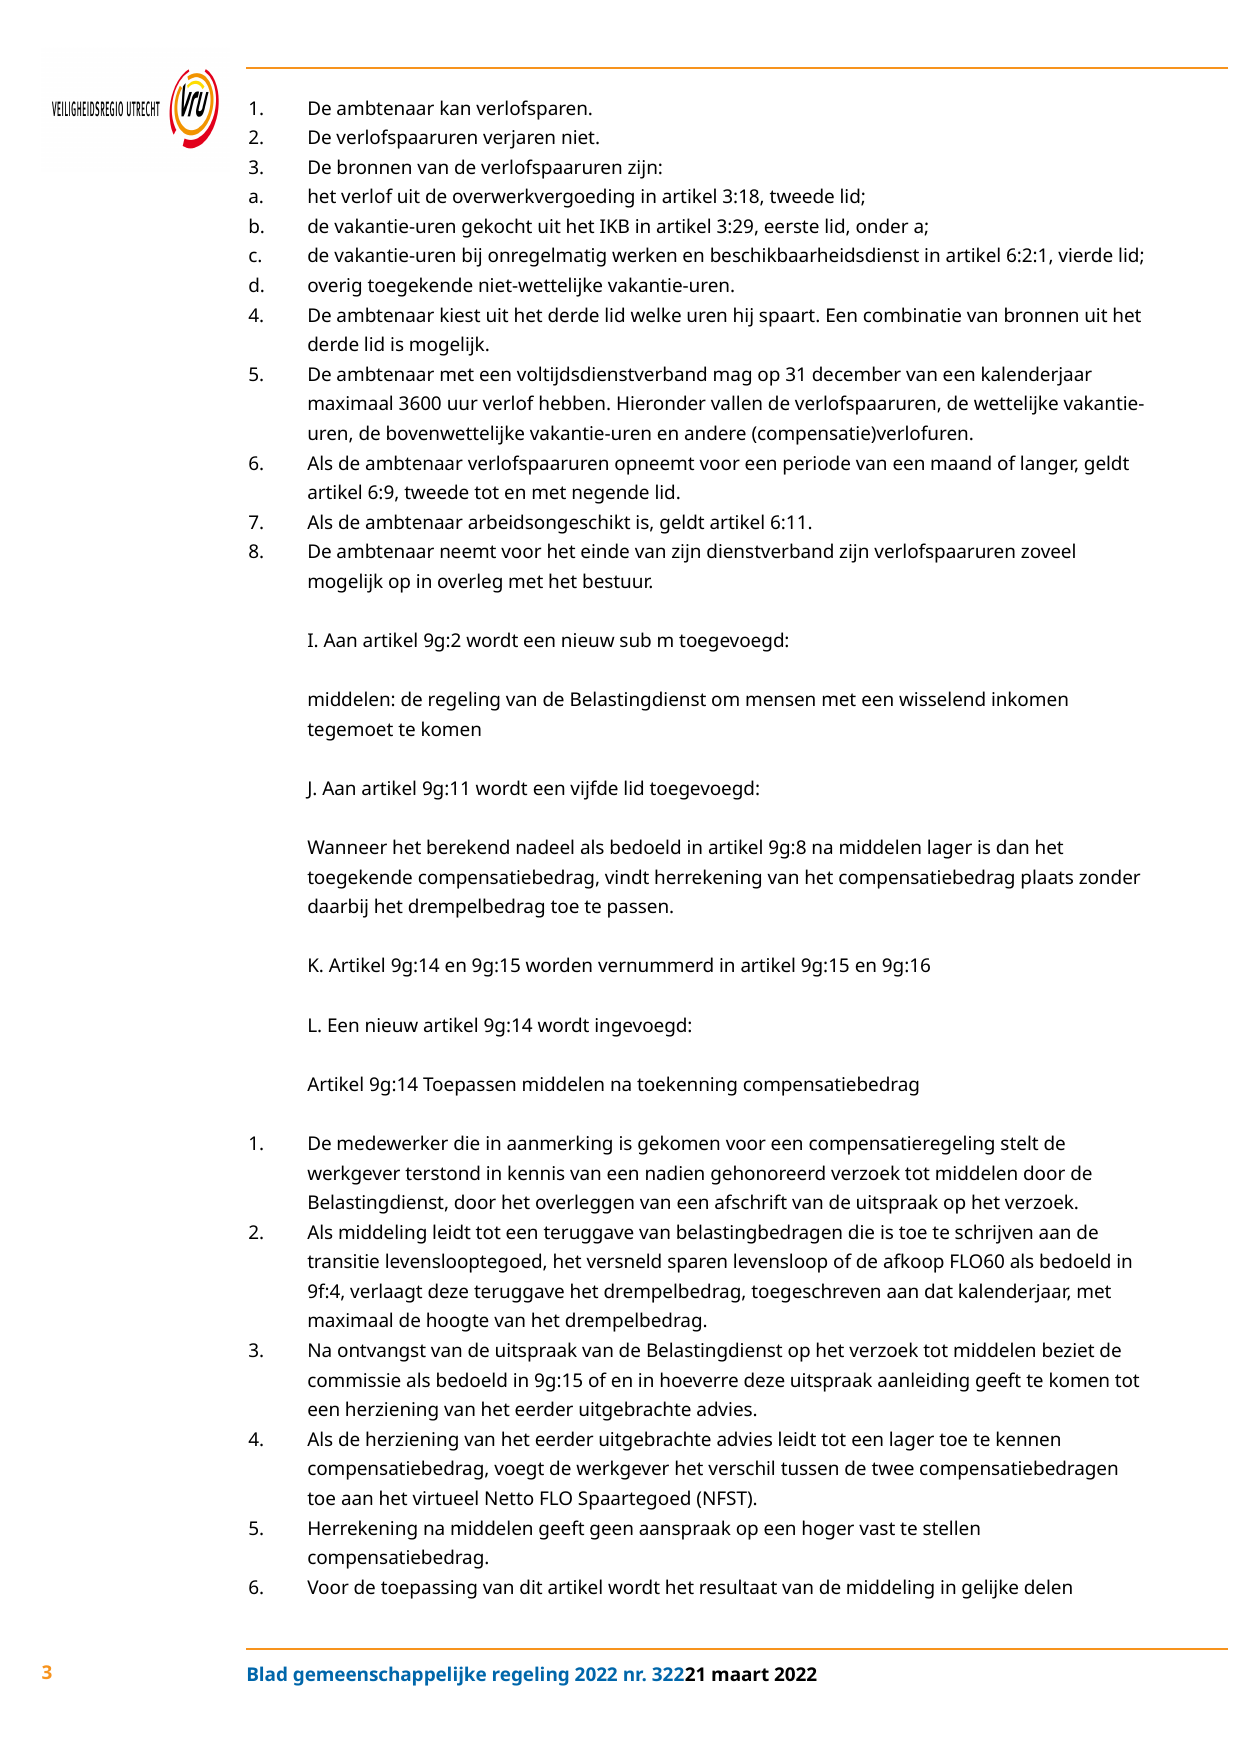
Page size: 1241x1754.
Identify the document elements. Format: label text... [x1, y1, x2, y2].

list De ambtenaar met een voltijdsdienstverband mag op 31 december van een kalenderjaar maximaal 3600 uur verlof hebben. Hieronder vallen de verlofspaaruren, de wettelijke vakantie-uren, de bovenwettelijke vakantie-uren en andere (compensatie)verlofuren. [248, 361, 1152, 446]
list De ambtenaar kan verlofsparen. [248, 95, 1152, 121]
list overig toegekende niet-wettelijke vakantie-uren. [248, 272, 1152, 298]
list middelen: de regeling van de Belastingdienst om mensen met een wisselend inkomen tegemoet te komen [248, 686, 1152, 742]
list J. Aan artikel 9g:11 wordt een vijfde lid toegevoegd: [248, 775, 1152, 801]
list K. Artikel 9g:14 en 9g:15 worden vernummerd in artikel 9g:15 en 9g:16 [248, 953, 1152, 978]
list Als de herziening van het eerder uitgebrachte advies leidt tot een lager toe te kennen compensatiebedrag, voegt de werkgever het verschil tussen de twee compensatiebedragen toe aan het virtueel Netto FLO Spaartegoed (NFST). [248, 1426, 1152, 1511]
list Als de ambtenaar arbeidsongeschikt is, geldt artikel 6:11. [248, 509, 1152, 535]
list L. Een nieuw artikel 9g:14 wordt ingevoegd: [248, 1012, 1152, 1038]
list de vakantie-uren gekocht uit het IKB in artikel 3:29, eerste lid, onder a; [248, 213, 1152, 239]
picture [41, 47, 231, 172]
list de vakantie-uren bij onregelmatig werken en beschikbaarheidsdienst in artikel 6:2:1, vierde lid; [248, 243, 1152, 268]
list De ambtenaar kiest uit het derde lid welke uren hij spaart. Een combinatie van bronnen uit het derde lid is mogelijk. [248, 302, 1152, 357]
list Als de ambtenaar verlofspaaruren opneemt voor een periode van een maand of langer, geldt artikel 6:9, tweede tot en met negende lid. [248, 450, 1152, 505]
list De verlofspaaruren verjaren niet. [248, 124, 1152, 150]
list De ambtenaar neemt voor het einde van zijn dienstverband zijn verlofspaaruren zoveel mogelijk op in overleg met het bestuur. [248, 538, 1152, 594]
list Wanneer het berekend nadeel als bedoeld in artikel 9g:8 na middelen lager is dan het toegekende compensatiebedrag, vindt herrekening van het compensatiebedrag plaats zonder daarbij het drempelbedrag toe te passen. [248, 834, 1152, 919]
list Na ontvangst van de uitspraak van de Belastingdienst op het verzoek tot middelen beziet de commissie als bedoeld in 9g:15 of en in hoeverre deze uitspraak aanleiding geeft te komen tot een herziening van het eerder uitgebrachte advies. [248, 1337, 1152, 1422]
list Voor de toepassing van dit artikel wordt het resultaat van de middeling in gelijke delen [248, 1574, 1152, 1600]
list Als middeling leidt tot een teruggave van belastingbedragen die is toe te schrijven aan de transitie levenslooptegoed, het versneld sparen levensloop of de afkoop FLO60 als bedoeld in 9f:4, verlaagt deze teruggave het drempelbedrag, toegeschreven aan dat kalenderjaar, met maximaal de hoogte van het drempelbedrag. [248, 1219, 1152, 1333]
list De bronnen van de verlofspaaruren zijn: [248, 154, 1152, 180]
list het verlof uit de overwerkvergoeding in artikel 3:18, tweede lid; [248, 183, 1152, 209]
list Artikel 9g:14 Toepassen middelen na toekenning compensatiebedrag [248, 1071, 1152, 1097]
list De medewerker die in aanmerking is gekomen voor een compensatieregeling stelt de werkgever terstond in kennis van een nadien gehonoreerd verzoek tot middelen door de Belastingdienst, door het overleggen van een afschrift van de uitspraak op het verzoek. [248, 1130, 1152, 1215]
list Herrekening na middelen geeft geen aanspraak op een hoger vast te stellen compensatiebedrag. [248, 1515, 1152, 1570]
list I. Aan artikel 9g:2 wordt een nieuw sub m toegevoegd: [248, 627, 1152, 653]
